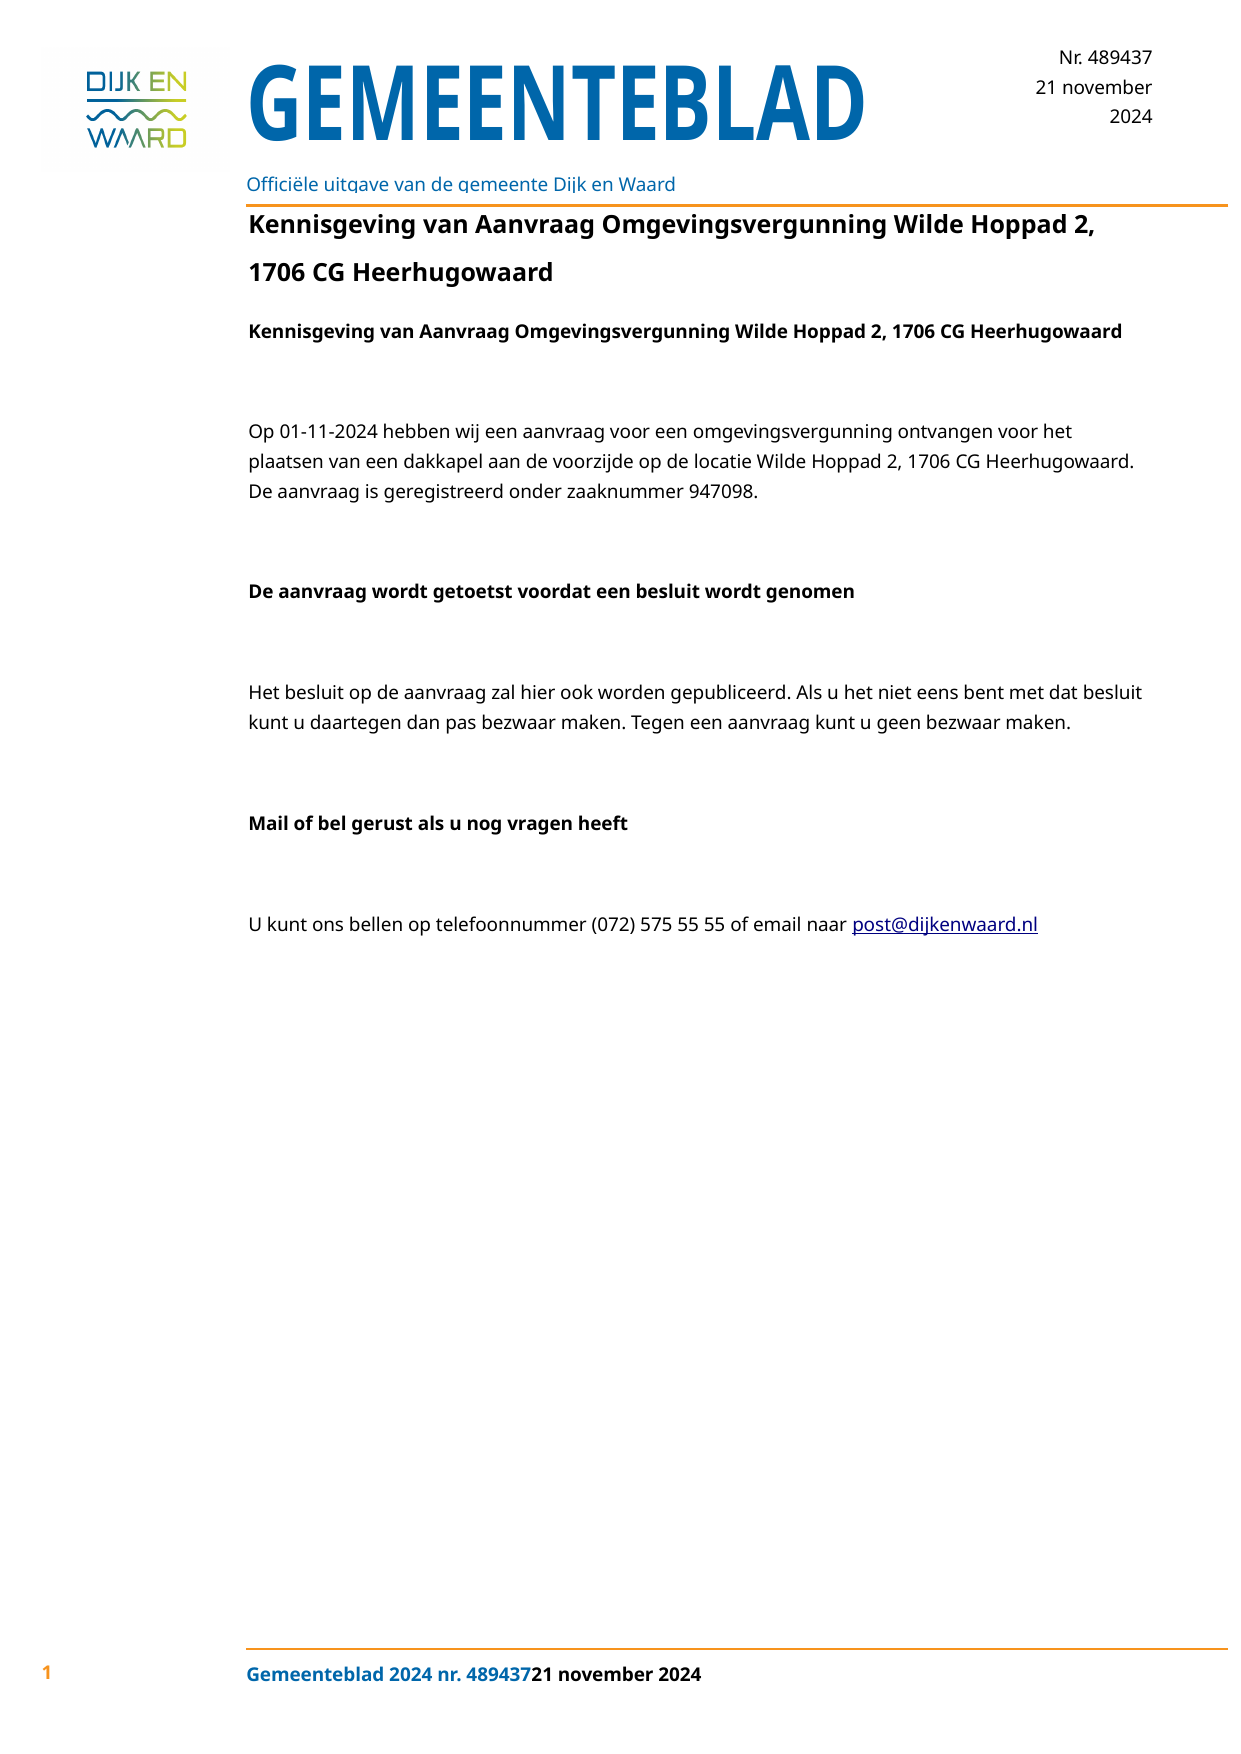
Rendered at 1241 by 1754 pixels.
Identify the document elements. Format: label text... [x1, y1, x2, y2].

text U kunt ons bellen op telefoonnummer (072) 575 55 55 of email naar post@dijkenwaard.nl [248, 911, 1152, 937]
text Op 01-11-2024 hebben wij een aanvraag voor een omgevingsvergunning ontvangen voor het plaatsen van een dakkapel aan de voorzijde op de locatie Wilde Hoppad 2, 1706 CG Heerhugowaard. De aanvraag is geregistreerd onder zaaknummer 947098. [248, 419, 1152, 504]
text Mail of bel gerust als u nog vragen heeft [248, 810, 1152, 836]
picture [41, 47, 231, 172]
text Kennisgeving van Aanvraag Omgevingsvergunning Wilde Hoppad 2, 1706 CG Heerhugowaard [248, 318, 1152, 344]
text Kennisgeving van Aanvraag Omgevingsvergunning Wilde Hoppad 2, 1706 CG Heerhugowaard [248, 207, 1152, 288]
text De aanvraag wordt getoetst voordat een besluit wordt genomen [248, 579, 1152, 604]
text Het besluit op de aanvraag zal hier ook worden gepubliceerd. Als u het niet eens bent met dat besluit kunt u daartegen dan pas bezwaar maken. Tegen een aanvraag kunt u geen bezwaar maken. [248, 679, 1152, 735]
